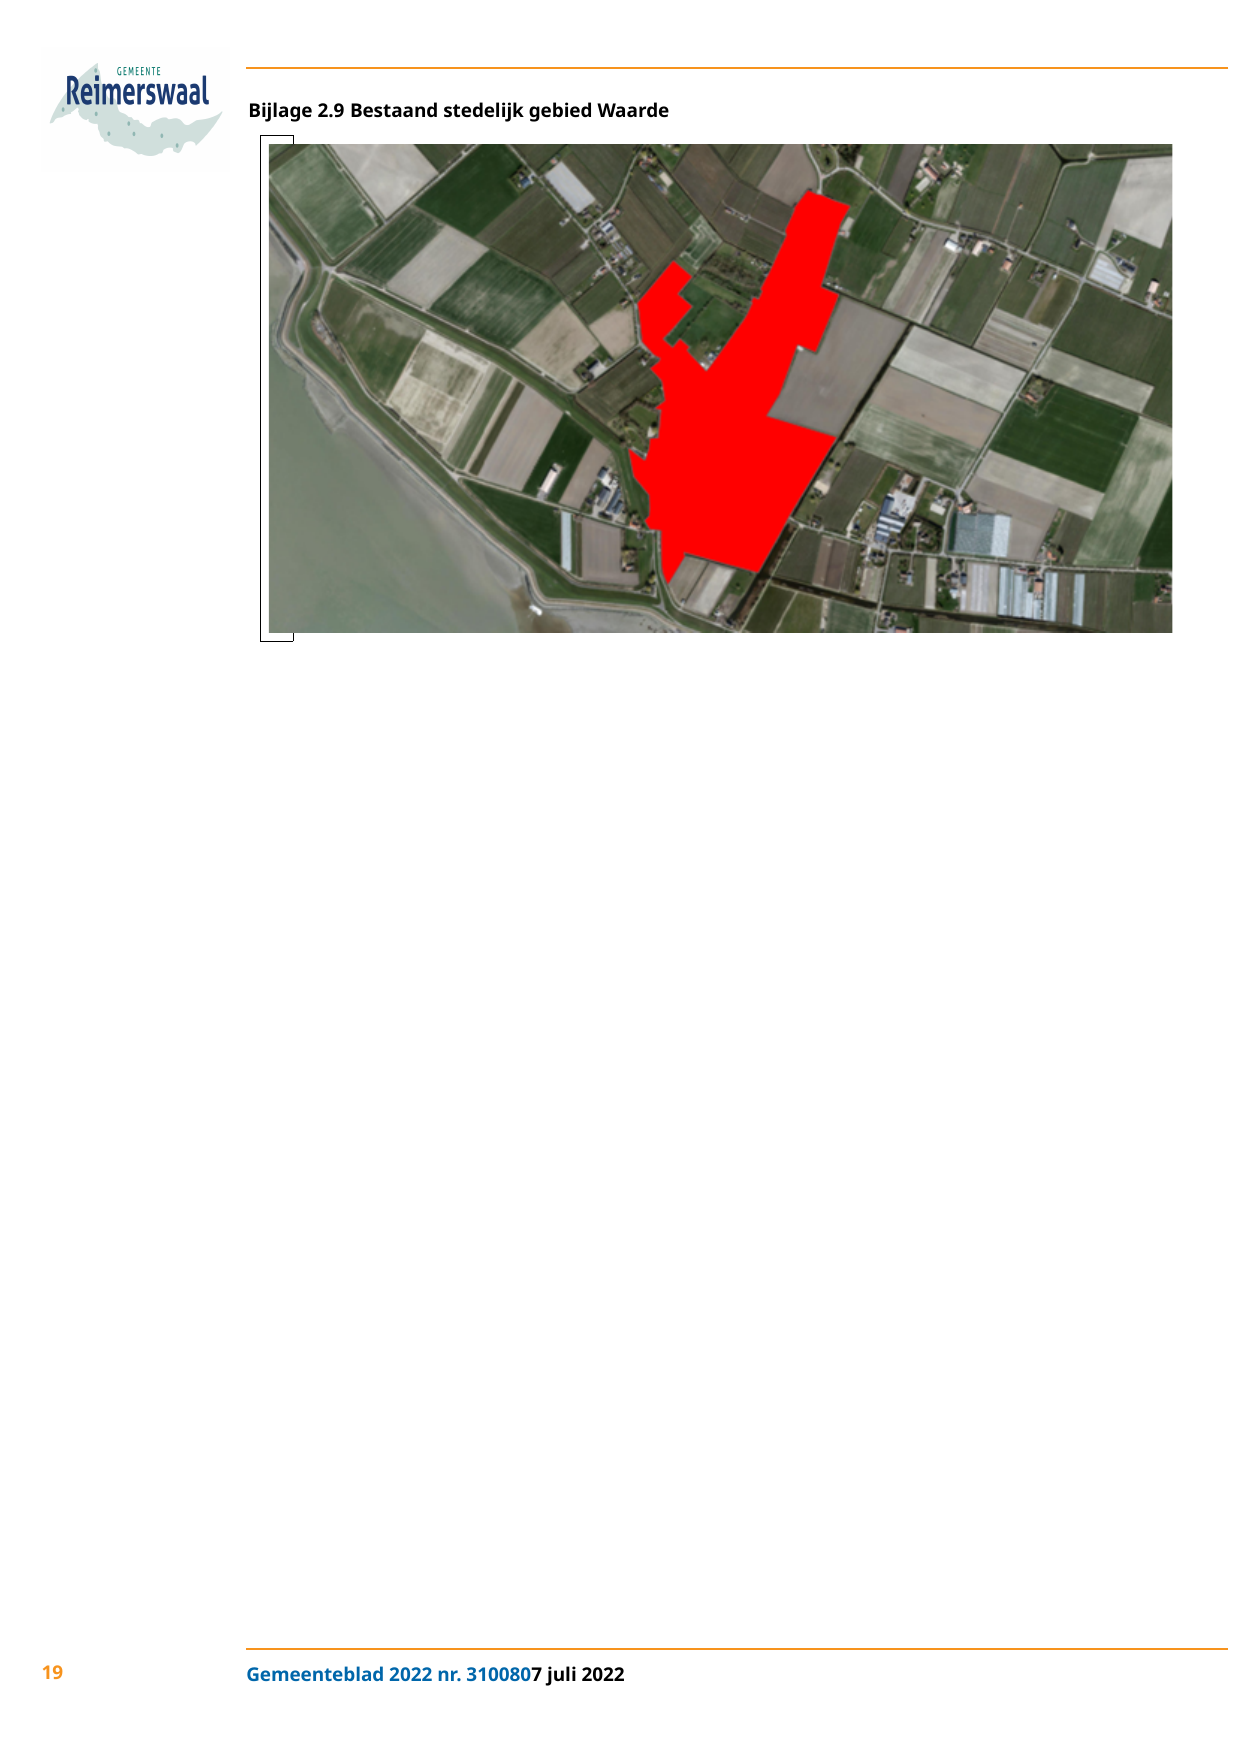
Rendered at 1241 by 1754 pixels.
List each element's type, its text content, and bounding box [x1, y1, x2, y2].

picture [41, 47, 231, 172]
text Bijlage 2.9 Bestaand stedelijk gebied Waarde [248, 95, 1152, 123]
picture [268, 144, 1173, 633]
